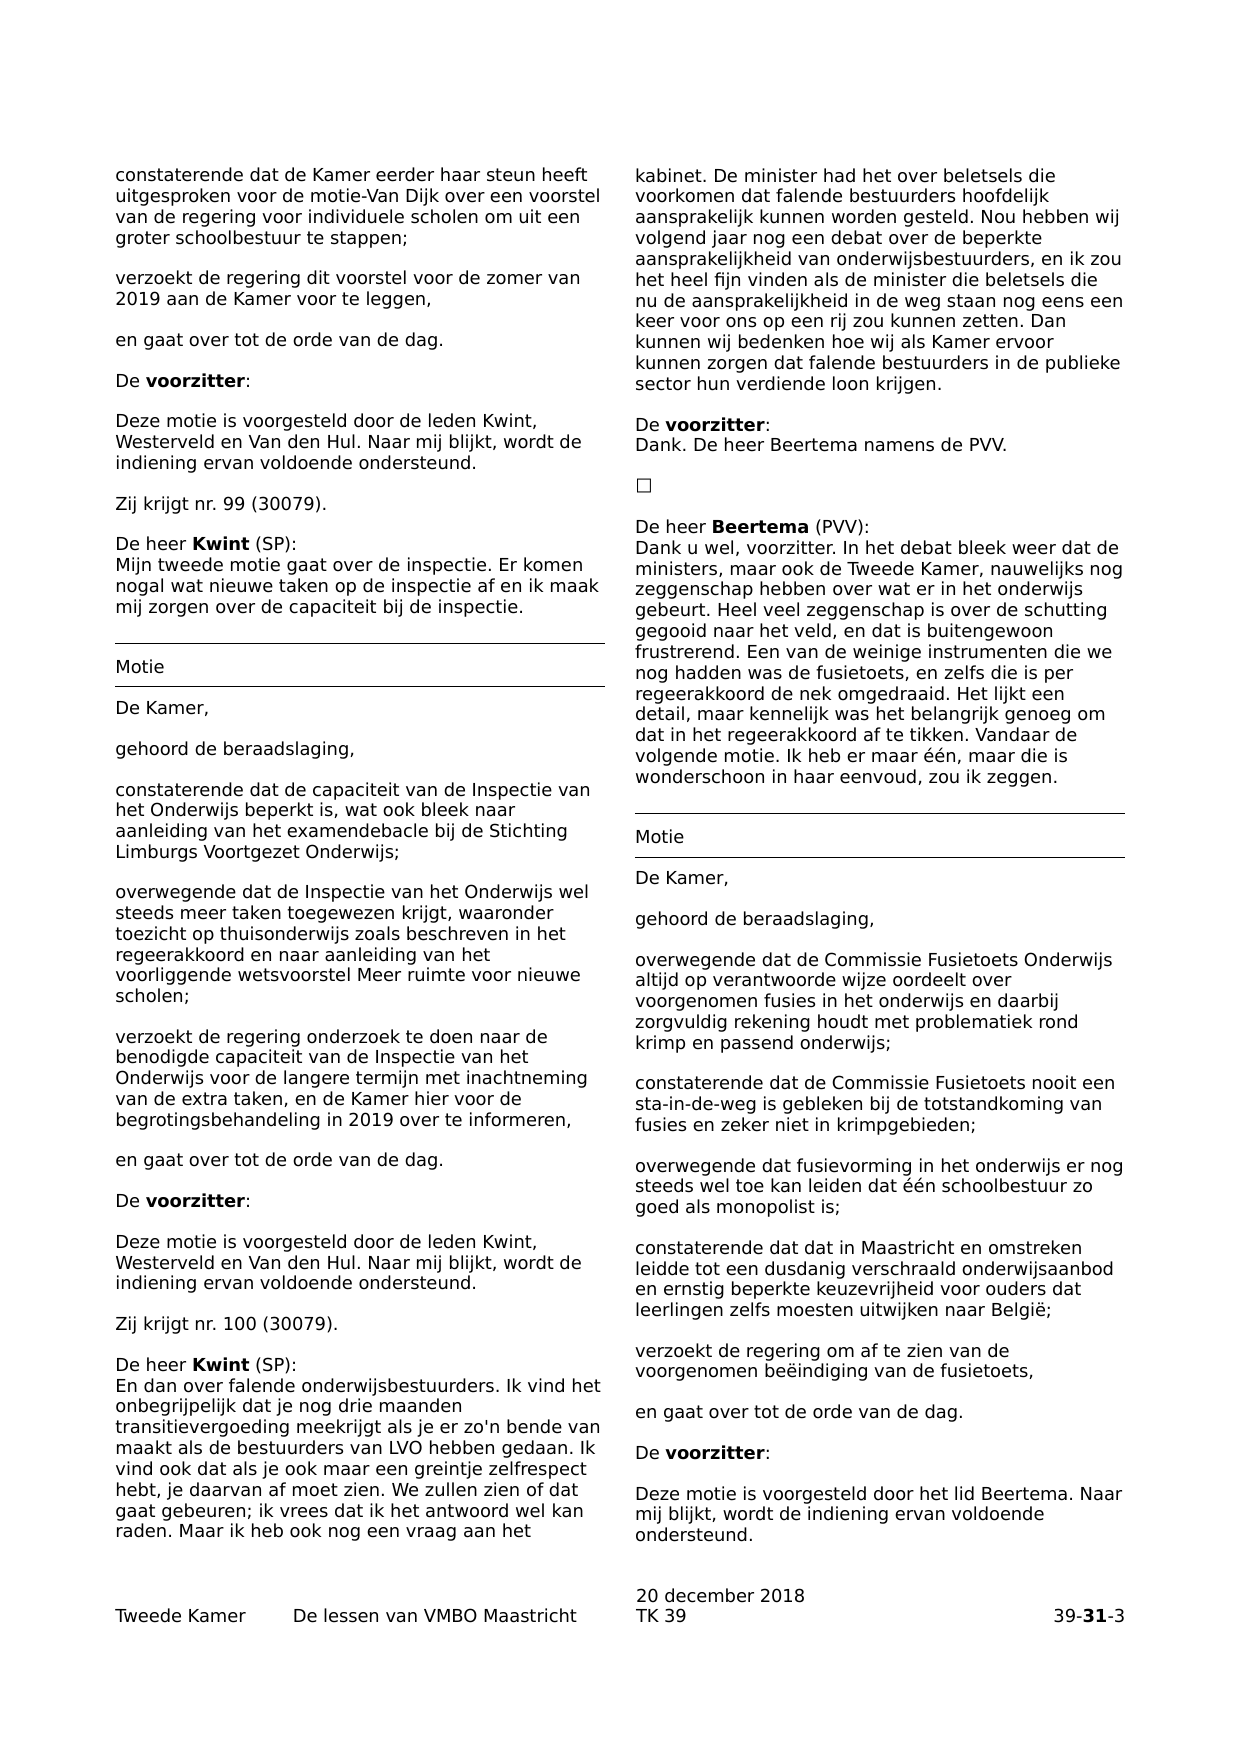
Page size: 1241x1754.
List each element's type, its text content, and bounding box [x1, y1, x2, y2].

text Motie [635, 827, 1125, 848]
text En dan over falende onderwijsbestuurders. Ik vind het onbegrijpelijk dat je nog drie maanden transitievergoeding meekrijgt als je er zo'n bende van maakt als de bestuurders van LVO hebben gedaan. Ik vind ook dat als je ook maar een greintje zelfrespect hebt, je daarvan af moet zien. We zullen zien of dat gaat gebeuren; ik vrees dat ik het antwoord wel kan raden. Maar ik heb ook nog een vraag aan het [115, 1375, 605, 1542]
text De voorzitter: [635, 414, 1125, 435]
text De heer Kwint (SP): [115, 534, 605, 555]
text Mijn tweede motie gaat over de inspectie. Er komen nogal wat nieuwe taken op de inspectie af en ik maak mij zorgen over de capaciteit bij de inspectie. [115, 555, 605, 617]
text constaterende dat de capaciteit van de Inspectie van het Onderwijs beperkt is, wat ook bleek naar aanleiding van het examendebacle bij de Stichting Limburgs Voortgezet Onderwijs; [115, 779, 605, 862]
text De Kamer, [115, 698, 605, 719]
text Zij krijgt nr. 100 (30079). [115, 1314, 605, 1335]
text De heer Kwint (SP): [115, 1355, 605, 1375]
text De Kamer, [635, 868, 1125, 889]
text verzoekt de regering dit voorstel voor de zomer van 2019 aan de Kamer voor te leggen, [115, 268, 605, 310]
text Zij krijgt nr. 99 (30079). [115, 493, 605, 514]
text De voorzitter: [635, 1443, 1125, 1463]
text Dank. De heer Beertema namens de PVV. [635, 435, 1125, 456]
text en gaat over tot de orde van de dag. [635, 1402, 1125, 1423]
text Dank u wel, voorzitter. In het debat bleek weer dat de ministers, maar ook de Tweede Kamer, nauwelijks nog zeggenschap hebben over wat er in het onderwijs gebeurt. Heel veel zeggenschap is over de schutting gegooid naar het veld, en dat is buitengewoon frustrerend. Een van de weinige instrumenten die we nog hadden was de fusietoets, en zelfs die is per regeerakkoord de nek omgedraaid. Het lijkt een detail, maar kennelijk was het belangrijk genoeg om dat in het regeerakkoord af te tikken. Vandaar de volgende motie. Ik heb er maar één, maar die is wonderschoon in haar eenvoud, zou ik zeggen. [635, 537, 1125, 787]
text Deze motie is voorgesteld door de leden Kwint, Westerveld en Van den Hul. Naar mij blijkt, wordt de indiening ervan voldoende ondersteund. [115, 1232, 605, 1294]
text overwegende dat de Commissie Fusietoets Onderwijs altijd op verantwoorde wijze oordeelt over voorgenomen fusies in het onderwijs en daarbij zorgvuldig rekening houdt met problematiek rond krimp en passend onderwijs; [635, 949, 1125, 1053]
text ⬜ [635, 476, 1125, 497]
text constaterende dat de Commissie Fusietoets nooit een sta-in-de-weg is gebleken bij de totstandkoming van fusies en zeker niet in krimpgebieden; [635, 1073, 1125, 1135]
text De voorzitter: [115, 370, 605, 391]
text constaterende dat de Kamer eerder haar steun heeft uitgesproken voor de motie-Van Dijk over een voorstel van de regering voor individuele scholen om uit een groter schoolbestuur te stappen; [115, 165, 605, 248]
text De voorzitter: [115, 1191, 605, 1212]
text en gaat over tot de orde van de dag. [115, 1150, 605, 1171]
text overwegende dat de Inspectie van het Onderwijs wel steeds meer taken toegewezen krijgt, waaronder toezicht op thuisonderwijs zoals beschreven in het regeerakkoord en naar aanleiding van het voorliggende wetsvoorstel Meer ruimte voor nieuwe scholen; [115, 882, 605, 1007]
text constaterende dat dat in Maastricht en omstreken leidde tot een dusdanig verschraald onderwijsaanbod en ernstig beperkte keuzevrijheid voor ouders dat leerlingen zelfs moesten uitwijken naar België; [635, 1238, 1125, 1321]
text Deze motie is voorgesteld door de leden Kwint, Westerveld en Van den Hul. Naar mij blijkt, wordt de indiening ervan voldoende ondersteund. [115, 411, 605, 473]
text Motie [115, 657, 605, 678]
text gehoord de beraadslaging, [635, 909, 1125, 929]
text overwegende dat fusievorming in het onderwijs er nog steeds wel toe kan leiden dat één schoolbestuur zo goed als monopolist is; [635, 1155, 1125, 1218]
text verzoekt de regering om af te zien van de voorgenomen beëindiging van de fusietoets, [635, 1341, 1125, 1382]
text Deze motie is voorgesteld door het lid Beertema. Naar mij blijkt, wordt de indiening ervan voldoende ondersteund. [635, 1483, 1125, 1546]
text kabinet. De minister had het over beletsels die voorkomen dat falende bestuurders hoofdelijk aansprakelijk kunnen worden gesteld. Nou hebben wij volgend jaar nog een debat over de beperkte aansprakelijkheid van onderwijsbestuurders, en ik zou het heel fijn vinden als de minister die beletsels die nu de aansprakelijkheid in de weg staan nog eens een keer voor ons op een rij zou kunnen zetten. Dan kunnen wij bedenken hoe wij als Kamer ervoor kunnen zorgen dat falende bestuurders in de publieke sector hun verdiende loon krijgen. [635, 165, 1125, 394]
text en gaat over tot de orde van de dag. [115, 330, 605, 350]
text verzoekt de regering onderzoek te doen naar de benodigde capaciteit van de Inspectie van het Onderwijs voor de langere termijn met inachtneming van de extra taken, en de Kamer hier voor de begrotingsbehandeling in 2019 over te informeren, [115, 1027, 605, 1130]
text gehoord de beraadslaging, [115, 739, 605, 759]
text De heer Beertema (PVV): [635, 517, 1125, 537]
